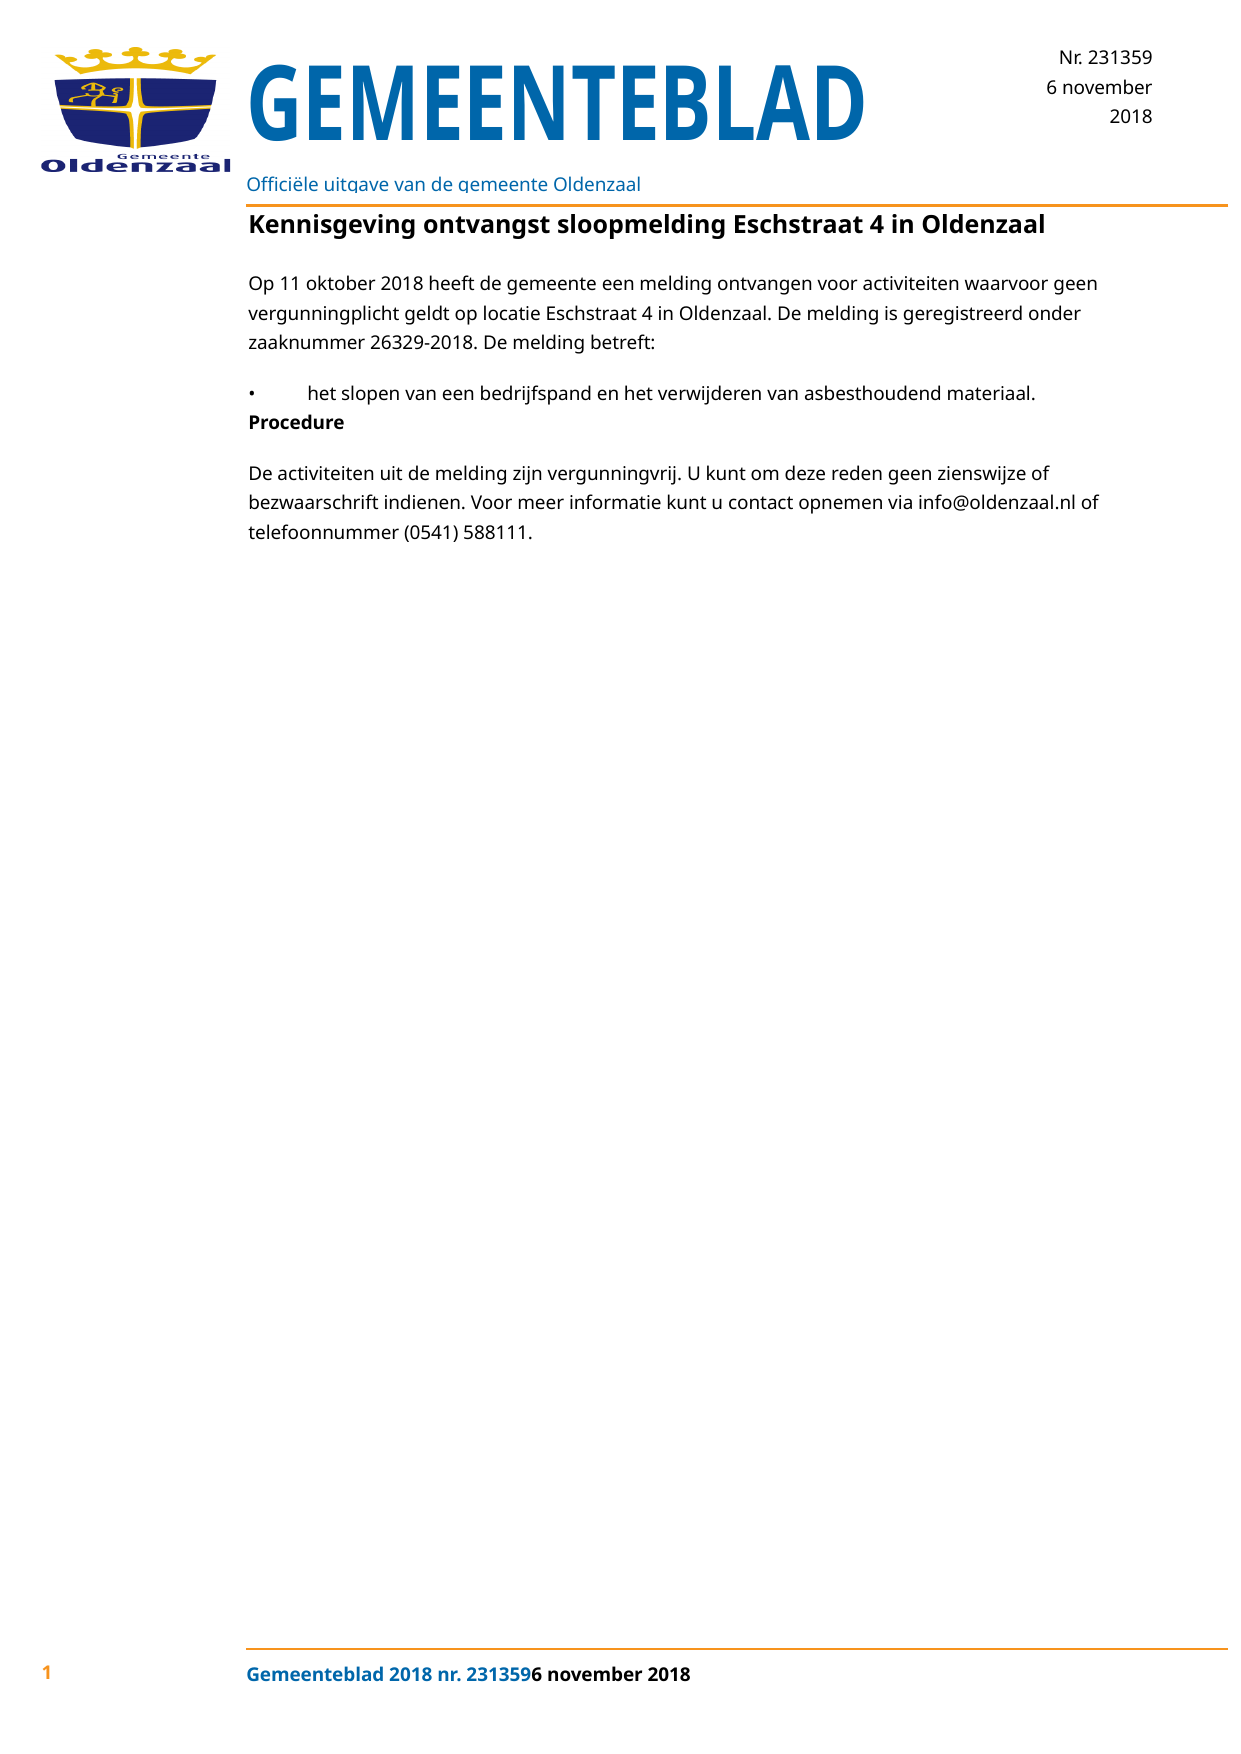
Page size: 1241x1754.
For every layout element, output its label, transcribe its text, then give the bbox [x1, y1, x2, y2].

list het slopen van een bedrijfspand en het verwijderen van asbesthoudend materiaal. [248, 380, 1152, 406]
text Procedure [248, 409, 1152, 435]
text Kennisgeving ontvangst sloopmelding Eschstraat 4 in Oldenzaal [248, 207, 1152, 241]
picture [41, 47, 231, 172]
text De activiteiten uit de melding zijn vergunningvrij. U kunt om deze reden geen zienswijze of bezwaarschrift indienen. Voor meer informatie kunt u contact opnemen via info@oldenzaal.nl of telefoonnummer (0541) 588111. [248, 460, 1152, 545]
text Op 11 oktober 2018 heeft de gemeente een melding ontvangen voor activiteiten waarvoor geen vergunningplicht geldt op locatie Eschstraat 4 in Oldenzaal. De melding is geregistreerd onder zaaknummer 26329-2018. De melding betreft: [248, 270, 1152, 355]
